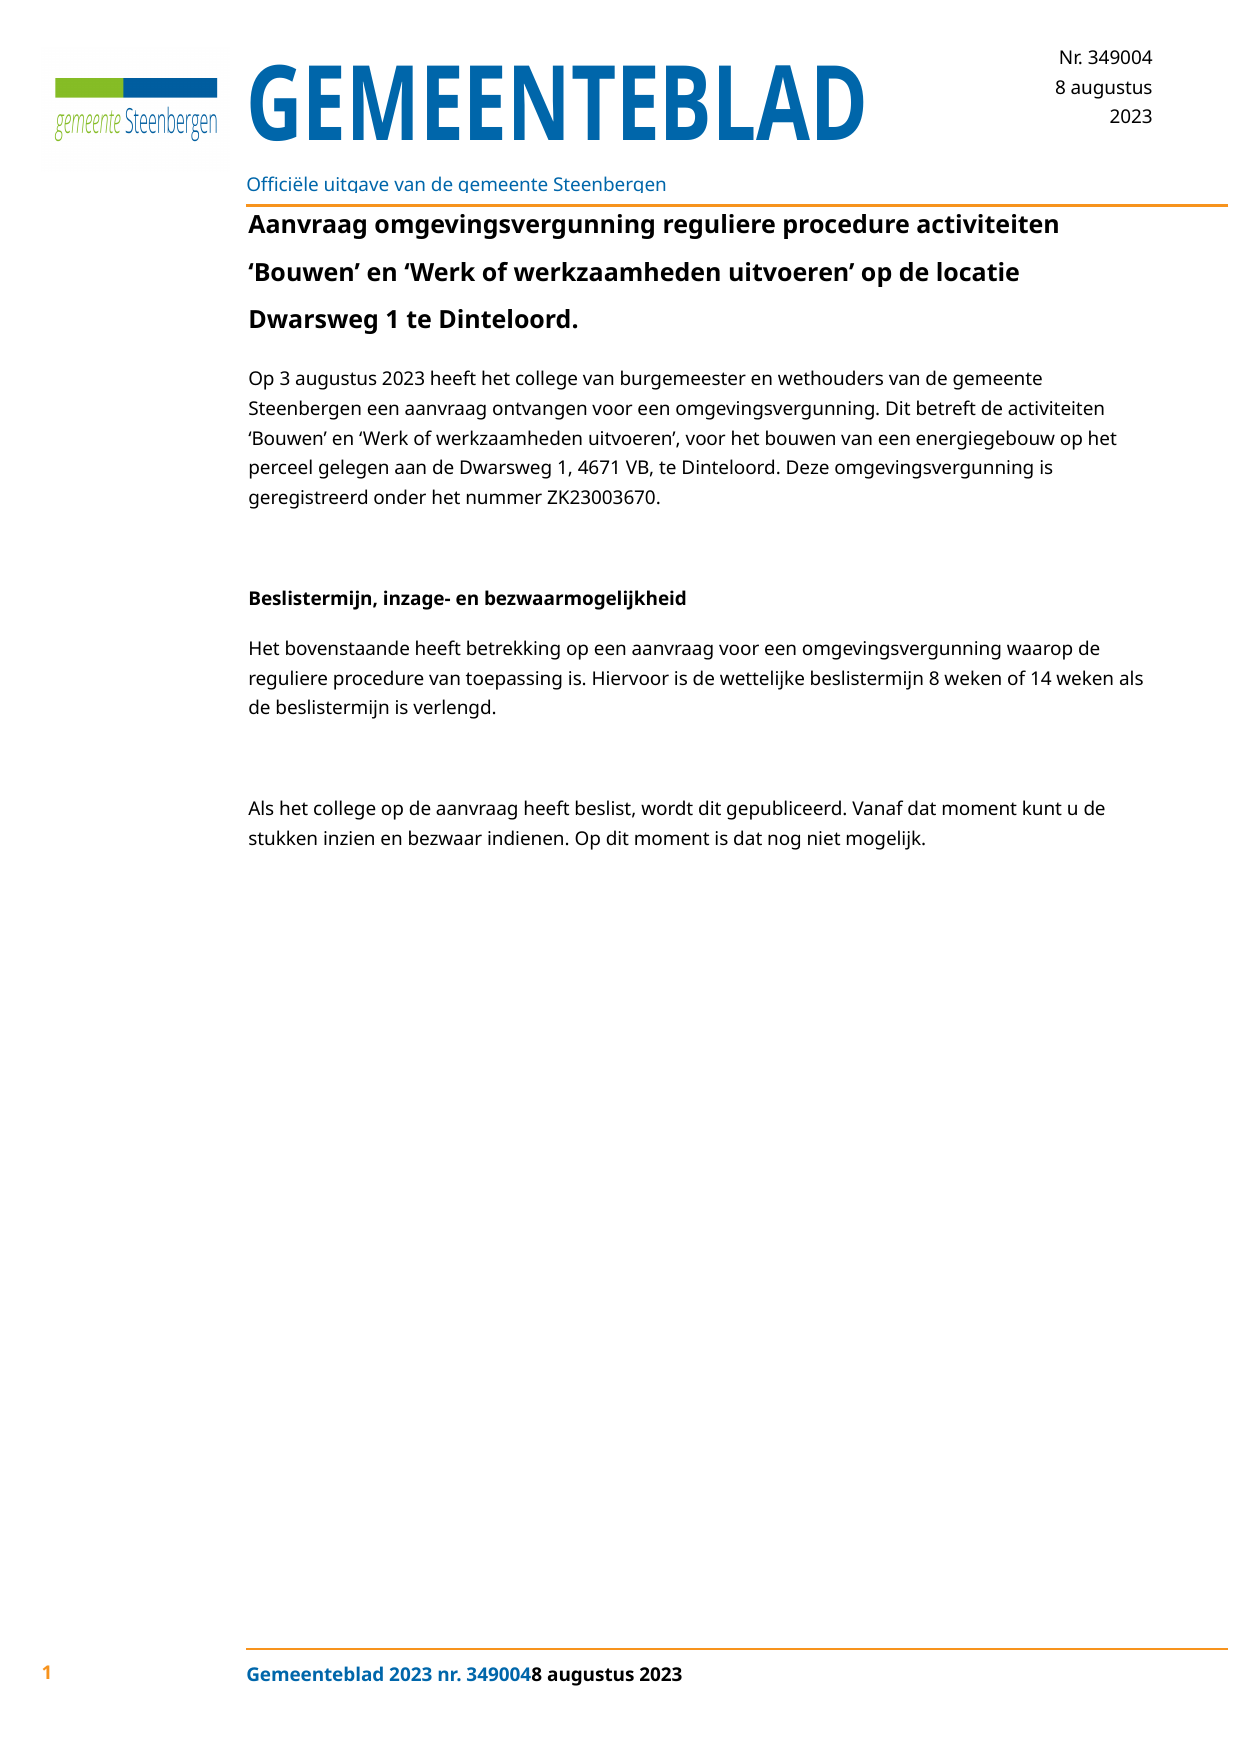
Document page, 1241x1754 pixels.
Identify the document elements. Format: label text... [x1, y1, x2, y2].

text Op 3 augustus 2023 heeft het college van burgemeester en wethouders van de gemeente Steenbergen een aanvraag ontvangen voor een omgevingsvergunning. Dit betreft de activiteiten ‘Bouwen’ en ‘Werk of werkzaamheden uitvoeren’, voor het bouwen van een energiegebouw op het perceel gelegen aan de Dwarsweg 1, 4671 VB, te Dinteloord. Deze omgevingsvergunning is geregistreerd onder het nummer ZK23003670. [248, 366, 1152, 509]
text Het bovenstaande heeft betrekking op een aanvraag voor een omgevingsvergunning waarop de reguliere procedure van toepassing is. Hiervoor is de wettelijke beslistermijn 8 weken of 14 weken als de beslistermijn is verlengd. [248, 635, 1152, 720]
text Beslistermijn, inzage- en bezwaarmogelijkheid [248, 585, 1152, 610]
picture [41, 47, 231, 172]
text Aanvraag omgevingsvergunning reguliere procedure activiteiten ‘Bouwen’ en ‘Werk of werkzaamheden uitvoeren’ op de locatie Dwarsweg 1 te Dinteloord. [248, 207, 1152, 336]
text Als het college op de aanvraag heeft beslist, wordt dit gepubliceerd. Vanaf dat moment kunt u de stukken inzien en bezwaar indienen. Op dit moment is dat nog niet mogelijk. [248, 795, 1152, 850]
